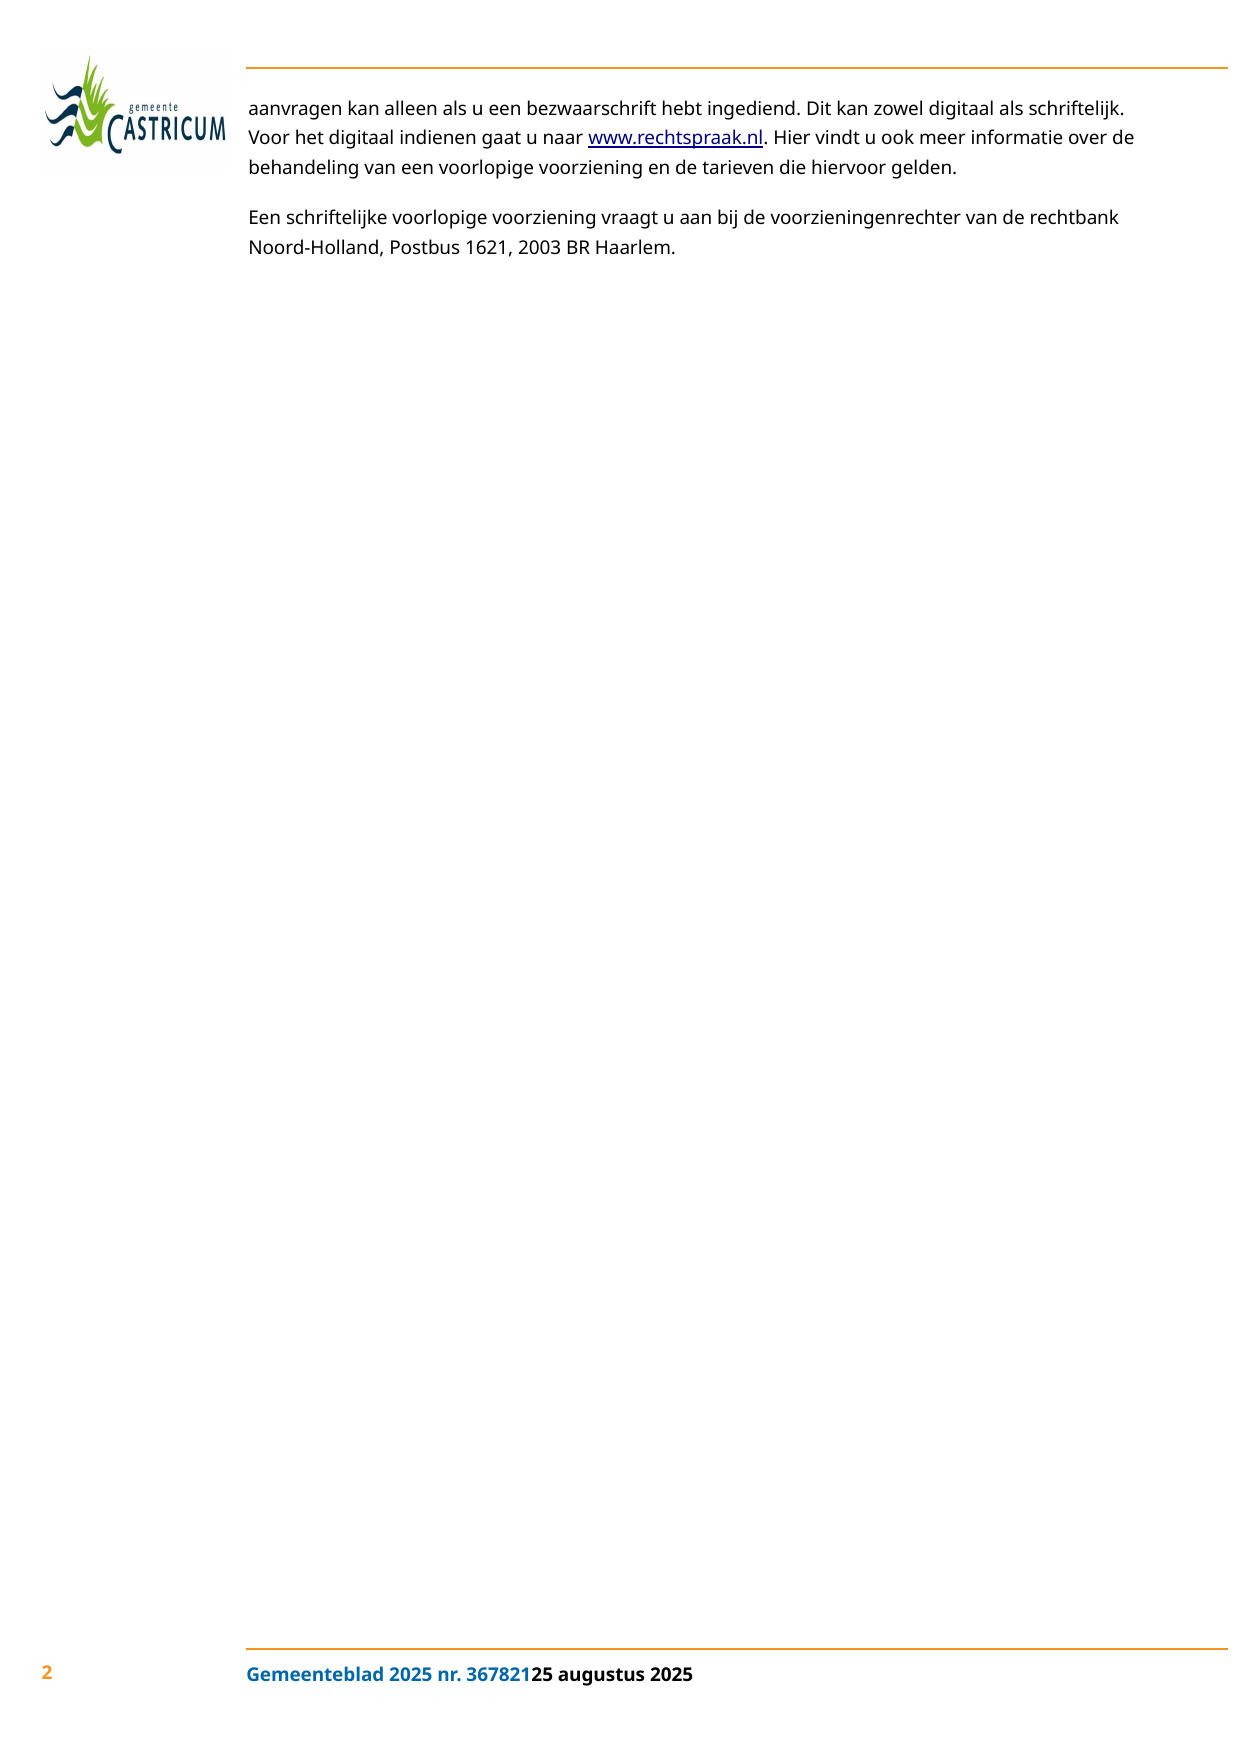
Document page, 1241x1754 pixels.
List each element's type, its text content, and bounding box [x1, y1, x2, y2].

text aanvragen kan alleen als u een bezwaarschrift hebt ingediend. Dit kan zowel digitaal als schriftelijk. Voor het digitaal indienen gaat u naar www.rechtspraak.nl. Hier vindt u ook meer informatie over de behandeling van een voorlopige voorziening en de tarieven die hiervoor gelden. [248, 95, 1152, 180]
text Een schriftelijke voorlopige voorziening vraagt u aan bij de voorzieningenrechter van de rechtbank Noord-Holland, Postbus 1621, 2003 BR Haarlem. [248, 204, 1152, 260]
picture [41, 47, 231, 172]
